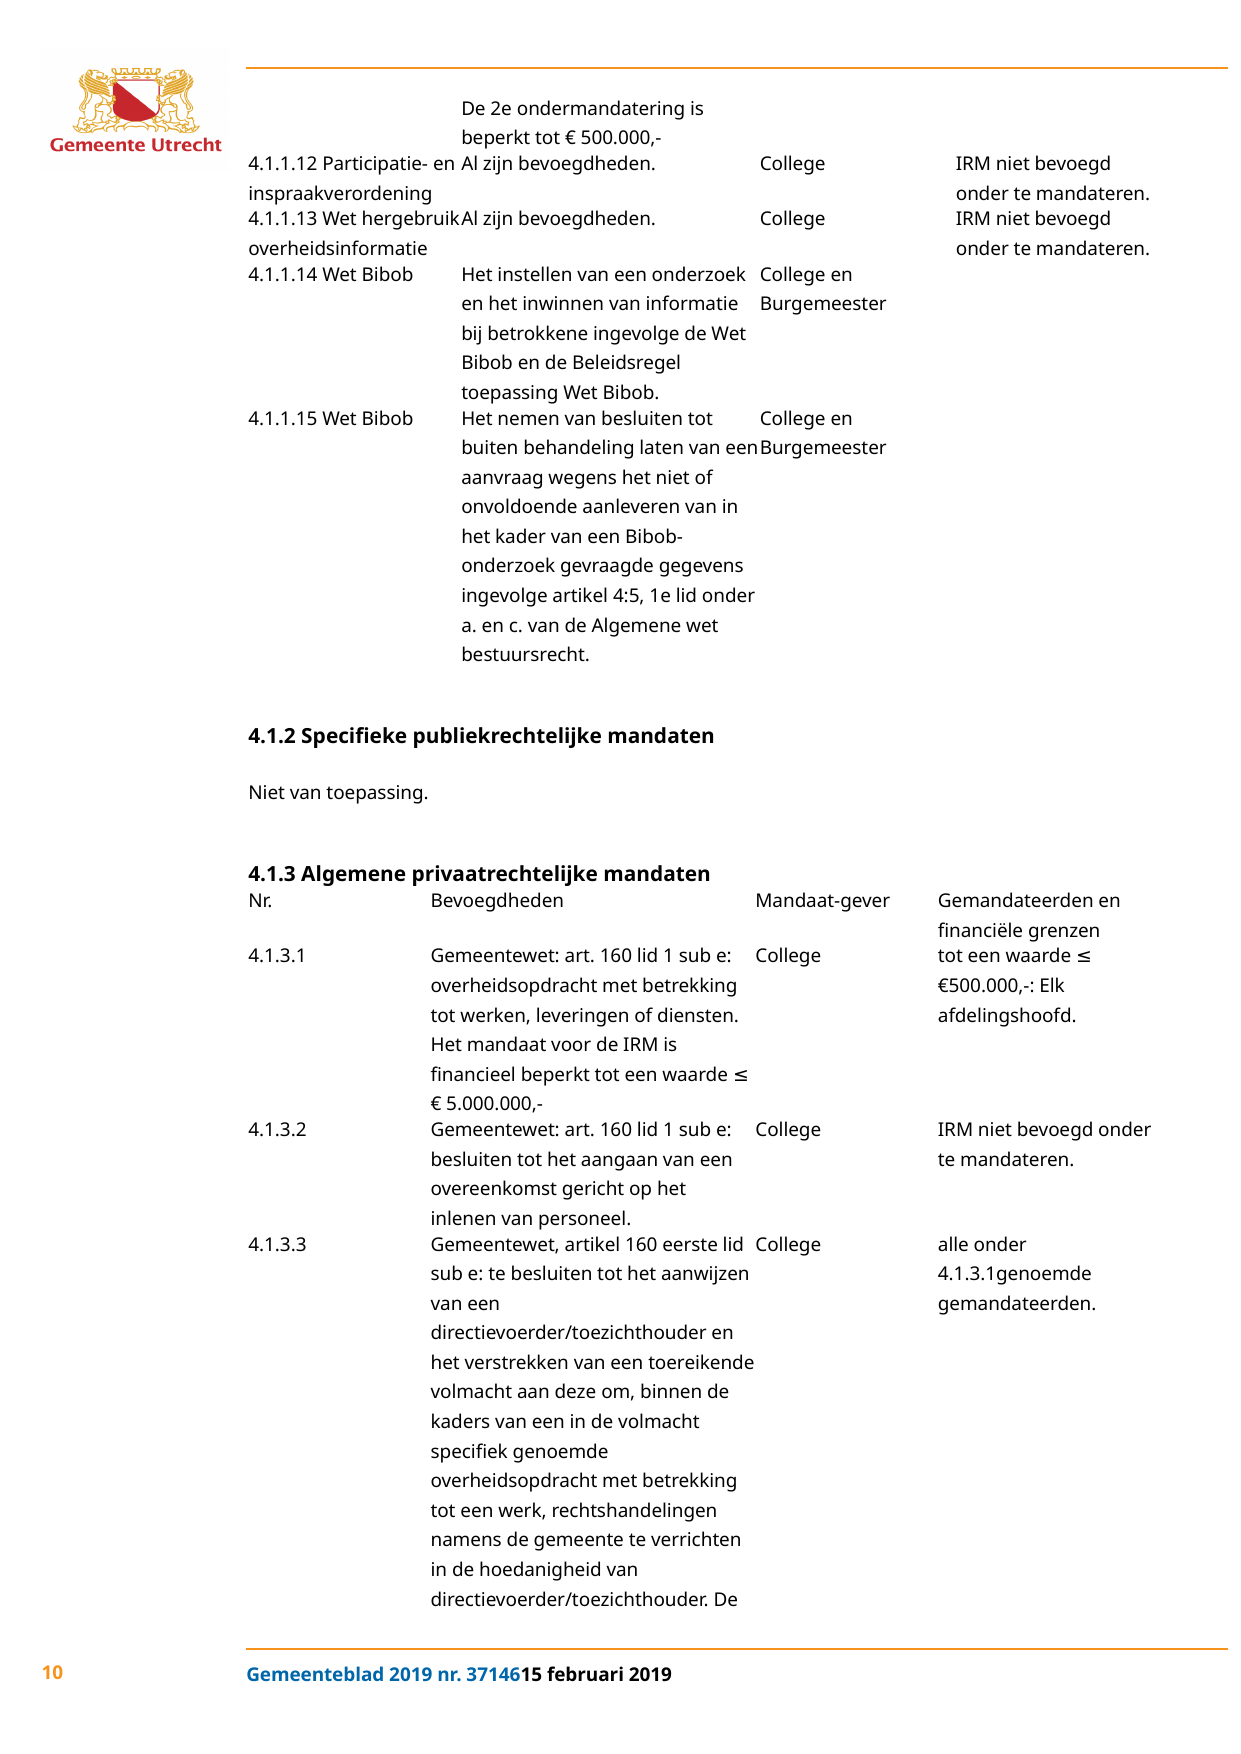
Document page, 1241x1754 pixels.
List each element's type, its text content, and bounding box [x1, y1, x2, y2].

table_cell Gemeentewet: art. 160 lid 1 sub e: overheidsopdracht met betrekking tot werken, leveringen of diensten. Het mandaat voor de IRM is financieel beperkt tot een waarde ≤ € 5.000.000,- [430, 943, 755, 1116]
table_header Bevoegdheden [430, 888, 755, 943]
table_cell [760, 95, 956, 150]
table_cell IRM niet bevoegd onder te mandateren. [956, 205, 1152, 261]
table_cell 4.1.1.15 Wet Bibob [248, 405, 461, 667]
text Niet van toepassing. [248, 779, 1152, 804]
table_cell Al zijn bevoegdheden. [461, 150, 759, 205]
table_cell [956, 405, 1152, 667]
table_cell 4.1.1.12 Participatie- en inspraakverordening [248, 150, 461, 205]
table_cell [248, 95, 461, 150]
table_cell 4.1.1.14 Wet Bibob [248, 261, 461, 405]
table_cell [956, 95, 1152, 150]
table_cell IRM niet bevoegd onder te mandateren. [938, 1116, 1152, 1231]
table_cell College en Burgemeester [760, 405, 956, 667]
table_cell 4.1.1.13 Wet hergebruik overheidsinformatie [248, 205, 461, 261]
table_cell College [760, 205, 956, 261]
table_header Nr. [248, 888, 430, 943]
picture [41, 47, 231, 172]
table_header Gemandateerden en financiële grenzen [938, 888, 1152, 943]
table_cell Gemeentewet, artikel 160 eerste lid sub e: te besluiten tot het aanwijzen van een directievoerder/toezichthouder en het verstrekken van een toereikende volmacht aan deze om, binnen de kaders van een in de volmacht specifiek genoemde overheidsopdracht met betrekking tot een werk, rechtshandelingen namens de gemeente te verrichten in de hoedanigheid van directievoerder/toezichthouder. De [430, 1231, 755, 1612]
table_cell Het instellen van een onderzoek en het inwinnen van informatie bij betrokkene ingevolge de Wet Bibob en de Beleidsregel toepassing Wet Bibob. [461, 261, 759, 405]
table_cell 4.1.3.2 [248, 1116, 430, 1231]
table_cell [956, 261, 1152, 405]
table_cell 4.1.3.1 [248, 943, 430, 1116]
table_cell College en Burgemeester [760, 261, 956, 405]
table_cell alle onder 4.1.3.1genoemde gemandateerden. [938, 1231, 1152, 1612]
text 4.1.2 Specifieke publiekrechtelijke mandaten [248, 721, 1152, 749]
table_cell Al zijn bevoegdheden. [461, 205, 759, 261]
table_cell De 2e ondermandatering is beperkt tot € 500.000,- [461, 95, 759, 150]
table_cell tot een waarde ≤ €500.000,-: Elk afdelingshoofd. [938, 943, 1152, 1116]
table_cell Het nemen van besluiten tot buiten behandeling laten van een aanvraag wegens het niet of onvoldoende aanleveren van in het kader van een Bibob-onderzoek gevraagde gegevens ingevolge artikel 4:5, 1e lid onder a. en c. van de Algemene wet bestuursrecht. [461, 405, 759, 667]
table_cell College [755, 943, 938, 1116]
table_cell IRM niet bevoegd onder te mandateren. [956, 150, 1152, 205]
table_cell College [755, 1231, 938, 1612]
table_cell College [755, 1116, 938, 1231]
table_cell Gemeentewet: art. 160 lid 1 sub e: besluiten tot het aangaan van een overeenkomst gericht op het inlenen van personeel. [430, 1116, 755, 1231]
text 4.1.3 Algemene privaatrechtelijke mandaten [248, 859, 1152, 887]
table_cell College [760, 150, 956, 205]
table_header Mandaat-gever [755, 888, 938, 943]
table_cell 4.1.3.3 [248, 1231, 430, 1612]
